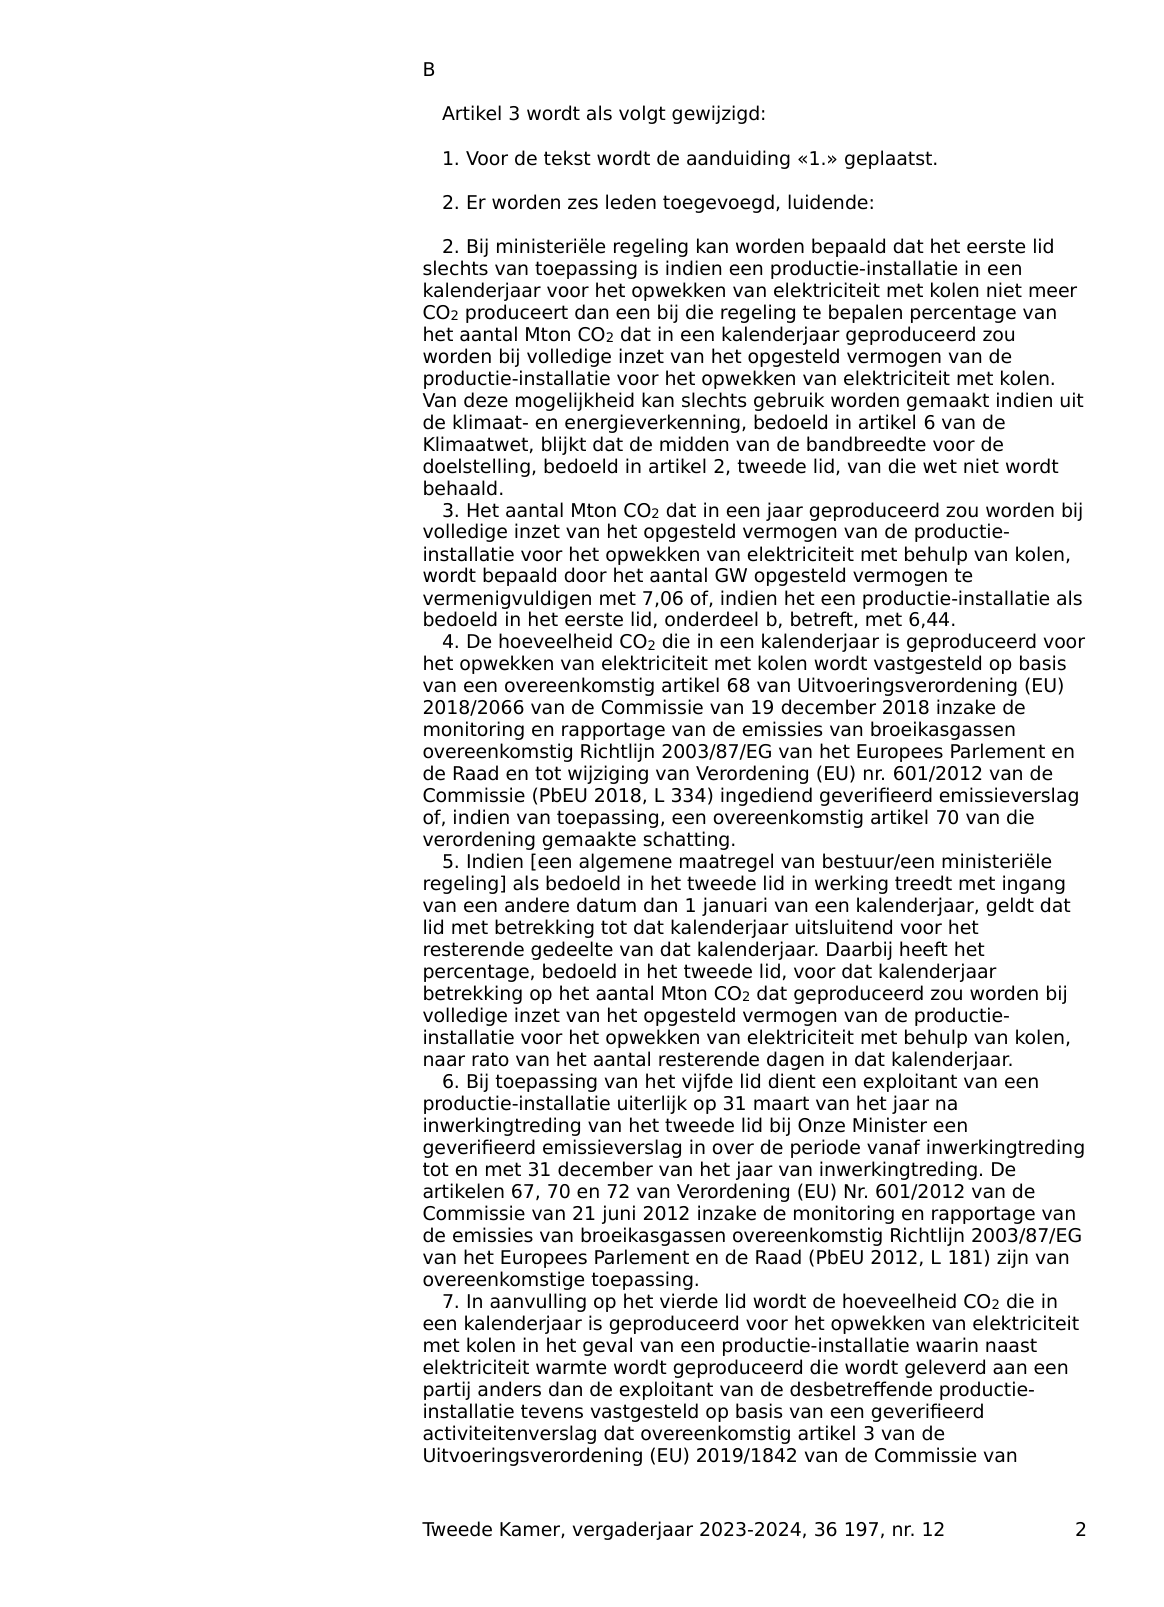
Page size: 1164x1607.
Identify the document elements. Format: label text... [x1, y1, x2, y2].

text 5. Indien [een algemene maatregel van bestuur/een ministeriële regeling] als bedoeld in het tweede lid in werking treedt met ingang van een andere datum dan 1 januari van een kalenderjaar, geldt dat lid met betrekking tot dat kalenderjaar uitsluitend voor het resterende gedeelte van dat kalenderjaar. Daarbij heeft het percentage, bedoeld in het tweede lid, voor dat kalenderjaar betrekking op het aantal Mton CO2 dat geproduceerd zou worden bij volledige inzet van het opgesteld vermogen van de productie-installatie voor het opwekken van elektriciteit met behulp van kolen, naar rato van het aantal resterende dagen in dat kalenderjaar. [422, 851, 1087, 1071]
text 1. Voor de tekst wordt de aanduiding «1.» geplaatst. [422, 147, 1087, 169]
text 3. Het aantal Mton CO2 dat in een jaar geproduceerd zou worden bij volledige inzet van het opgesteld vermogen van de productie-installatie voor het opwekken van elektriciteit met behulp van kolen, wordt bepaald door het aantal GW opgesteld vermogen te vermenigvuldigen met 7,06 of, indien het een productie-installatie als bedoeld in het eerste lid, onderdeel b, betreft, met 6,44. [422, 499, 1087, 631]
text Artikel 3 wordt als volgt gewijzigd: [422, 103, 1087, 125]
text 7. In aanvulling op het vierde lid wordt de hoeveelheid CO2 die in een kalenderjaar is geproduceerd voor het opwekken van elektriciteit met kolen in het geval van een productie-installatie waarin naast elektriciteit warmte wordt geproduceerd die wordt geleverd aan een partij anders dan de exploitant van de desbetreffende productie-installatie tevens vastgesteld op basis van een geverifieerd activiteitenverslag dat overeenkomstig artikel 3 van de Uitvoeringsverordening (EU) 2019/1842 van de Commissie van [422, 1291, 1087, 1467]
text 4. De hoeveelheid CO2 die in een kalenderjaar is geproduceerd voor het opwekken van elektriciteit met kolen wordt vastgesteld op basis van een overeenkomstig artikel 68 van Uitvoeringsverordening (EU) 2018/2066 van de Commissie van 19 december 2018 inzake de monitoring en rapportage van de emissies van broeikasgassen overeenkomstig Richtlijn 2003/87/EG van het Europees Parlement en de Raad en tot wijziging van Verordening (EU) nr. 601/2012 van de Commissie (PbEU 2018, L 334) ingediend geverifieerd emissieverslag of, indien van toepassing, een overeenkomstig artikel 70 van die verordening gemaakte schatting. [422, 631, 1087, 851]
text 6. Bij toepassing van het vijfde lid dient een exploitant van een productie-installatie uiterlijk op 31 maart van het jaar na inwerkingtreding van het tweede lid bij Onze Minister een geverifieerd emissieverslag in over de periode vanaf inwerkingtreding tot en met 31 december van het jaar van inwerkingtreding. De artikelen 67, 70 en 72 van Verordening (EU) Nr. 601/2012 van de Commissie van 21 juni 2012 inzake de monitoring en rapportage van de emissies van broeikasgassen overeenkomstig Richtlijn 2003/87/EG van het Europees Parlement en de Raad (PbEU 2012, L 181) zijn van overeenkomstige toepassing. [422, 1071, 1087, 1291]
text 2. Er worden zes leden toegevoegd, luidende: [422, 192, 1087, 213]
text B [422, 59, 1087, 81]
text 2. Bij ministeriële regeling kan worden bepaald dat het eerste lid slechts van toepassing is indien een productie-installatie in een kalenderjaar voor het opwekken van elektriciteit met kolen niet meer CO2 produceert dan een bij die regeling te bepalen percentage van het aantal Mton CO2 dat in een kalenderjaar geproduceerd zou worden bij volledige inzet van het opgesteld vermogen van de productie-installatie voor het opwekken van elektriciteit met kolen. Van deze mogelijkheid kan slechts gebruik worden gemaakt indien uit de klimaat- en energieverkenning, bedoeld in artikel 6 van de Klimaatwet, blijkt dat de midden van de bandbreedte voor de doelstelling, bedoeld in artikel 2, tweede lid, van die wet niet wordt behaald. [422, 236, 1087, 499]
